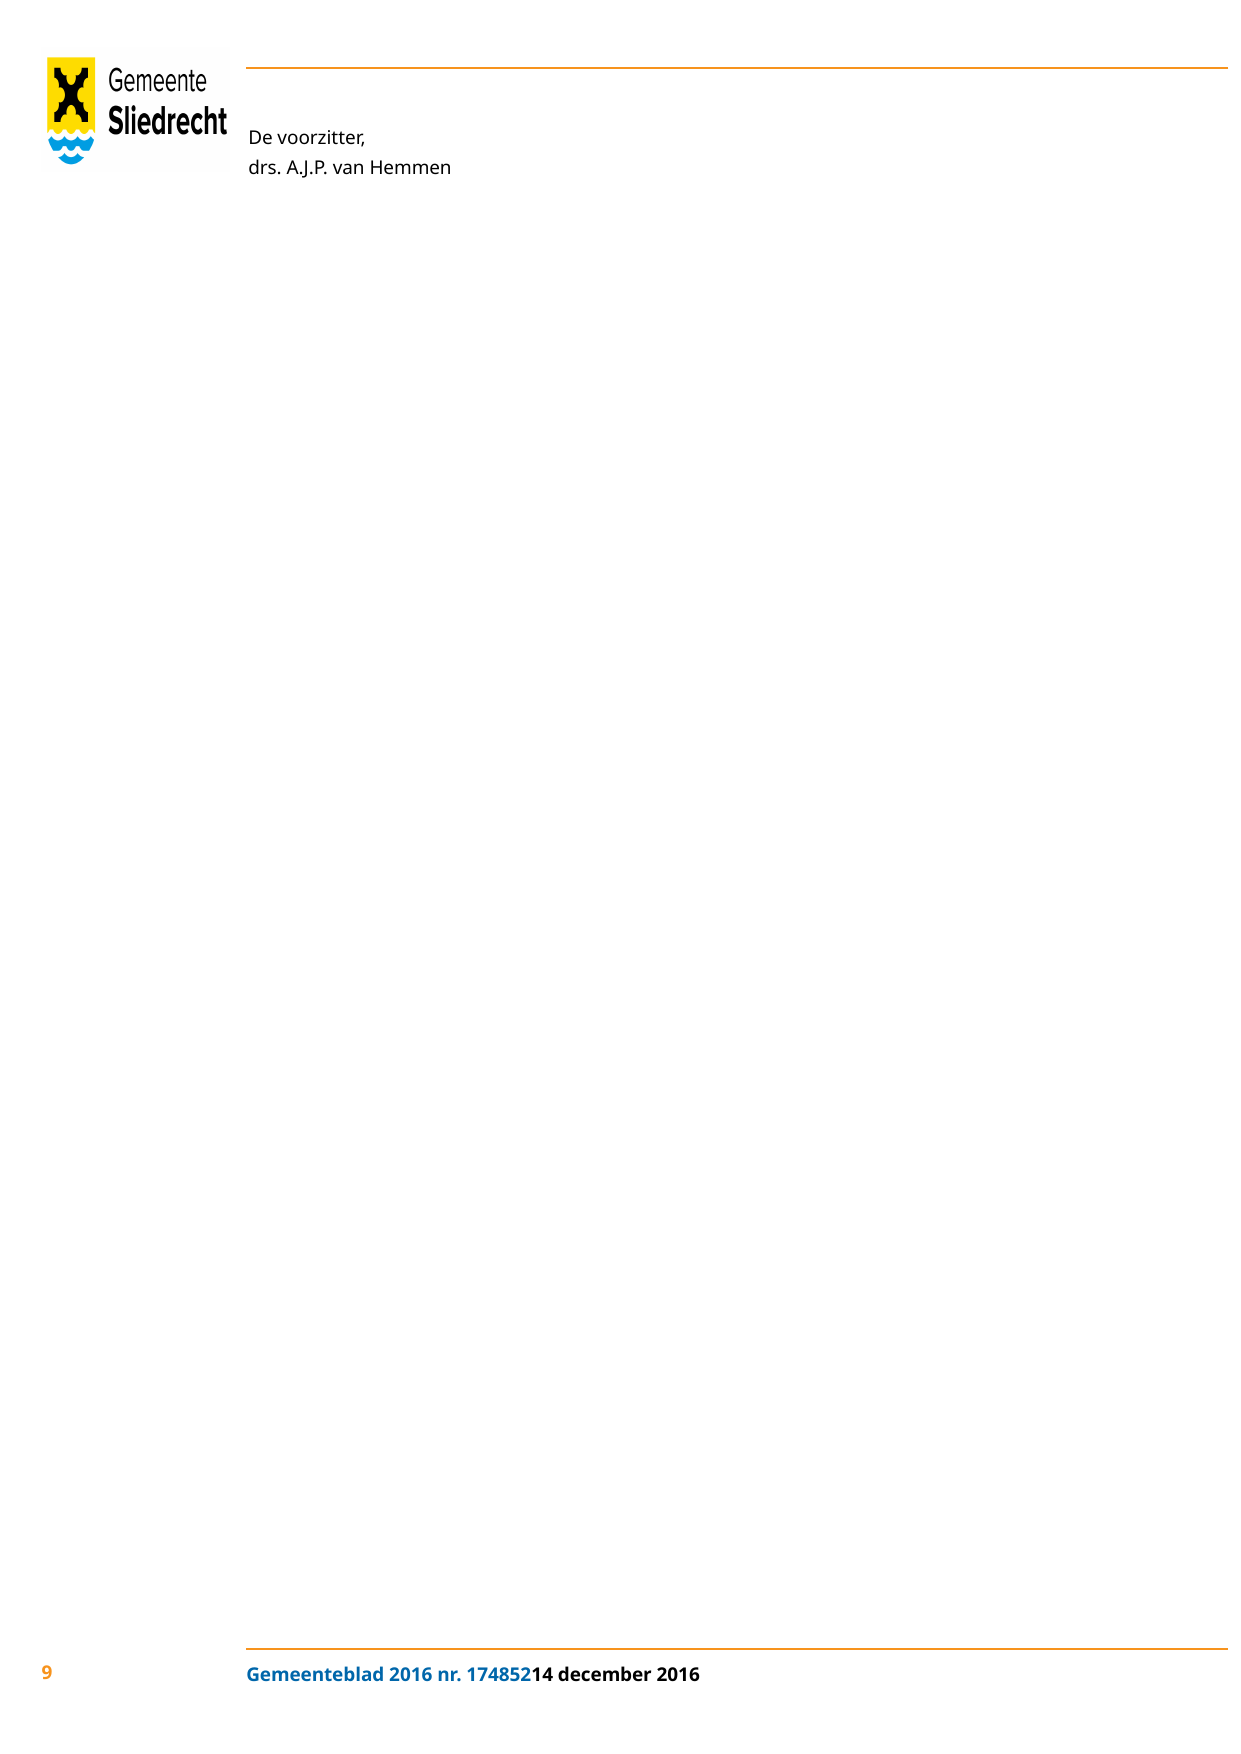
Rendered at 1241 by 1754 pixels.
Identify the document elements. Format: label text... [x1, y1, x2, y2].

text drs. A.J.P. van Hemmen [248, 154, 1152, 180]
text De voorzitter, [248, 124, 1152, 150]
picture [41, 47, 231, 172]
